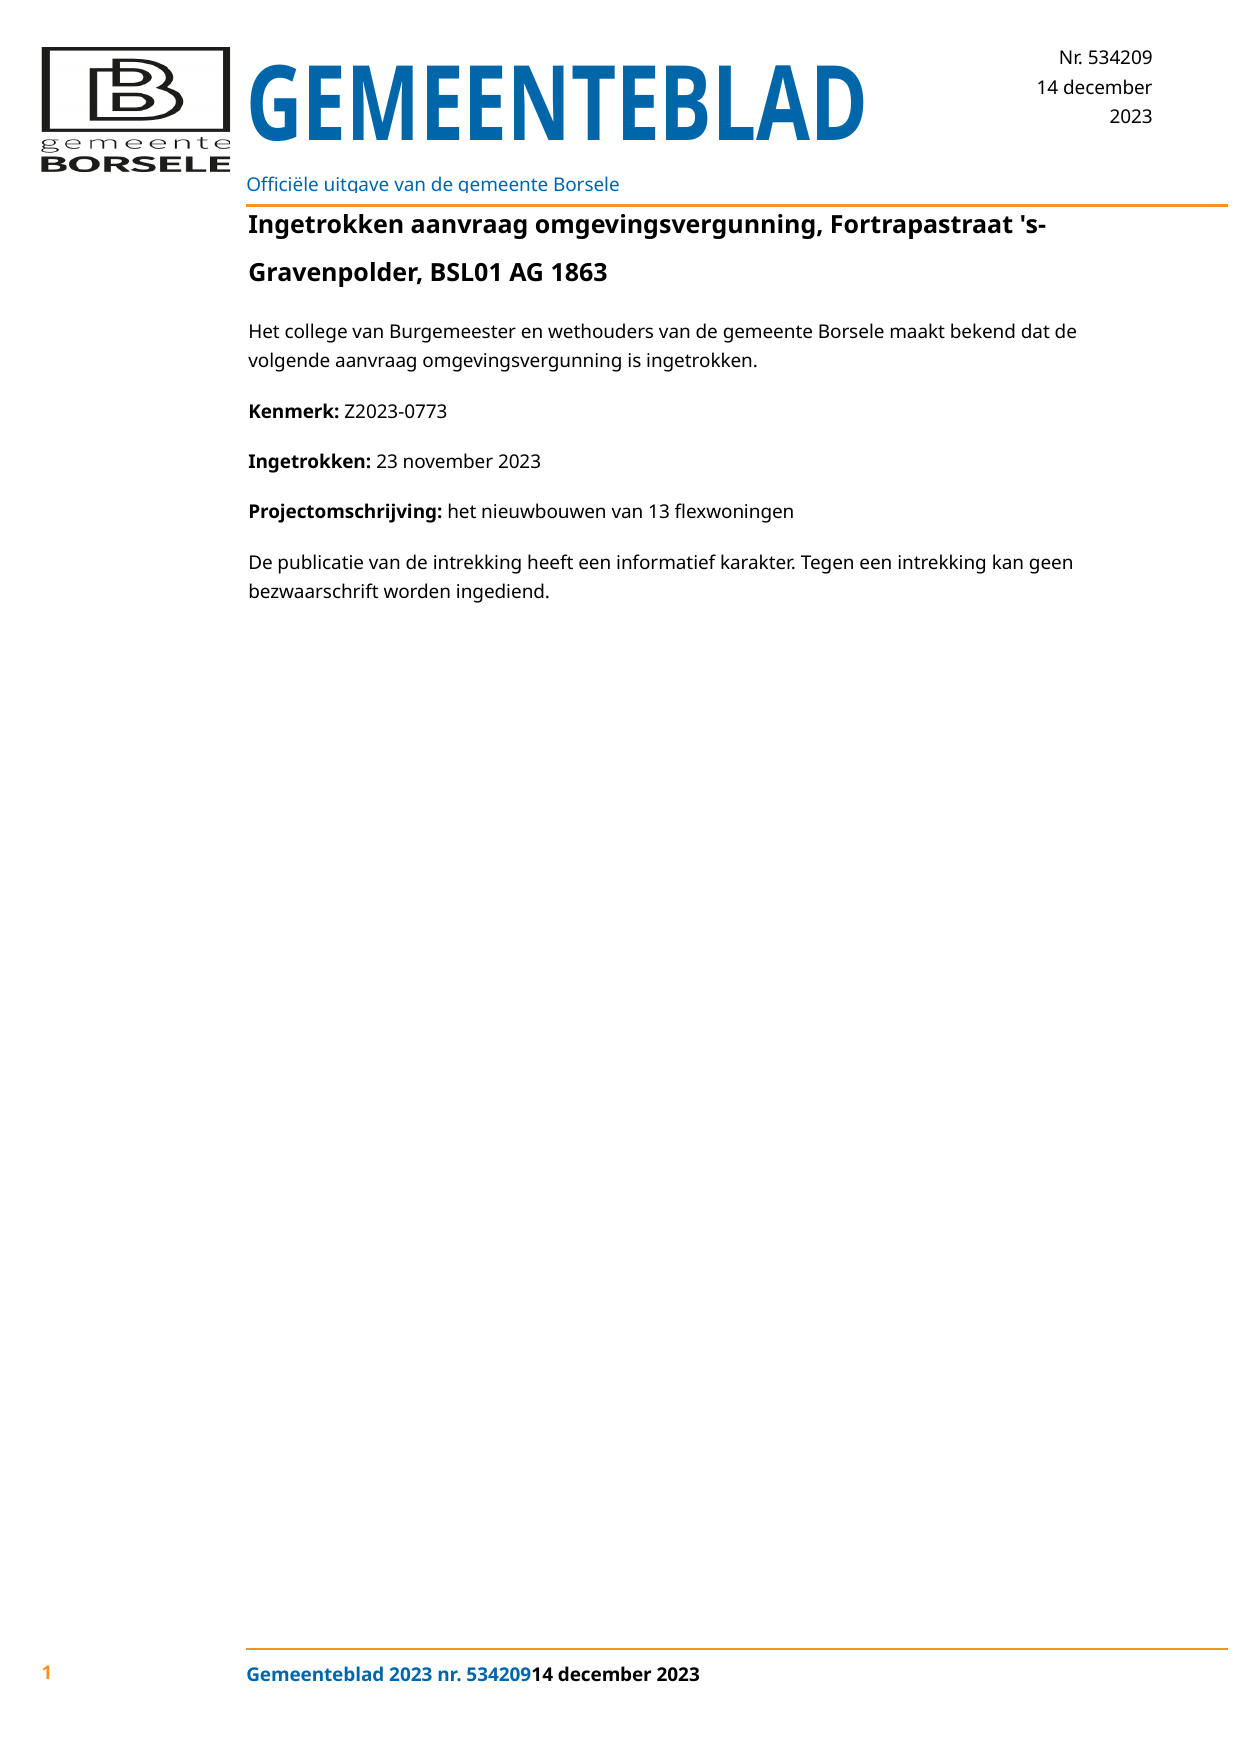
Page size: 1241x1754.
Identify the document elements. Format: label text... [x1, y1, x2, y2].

text Ingetrokken: 23 november 2023 [248, 448, 1152, 474]
text Ingetrokken aanvraag omgevingsvergunning, Fortrapastraat 's-Gravenpolder, BSL01 AG 1863 [248, 207, 1152, 288]
picture [41, 47, 231, 172]
text Kenmerk: Z2023-0773 [248, 398, 1152, 424]
text Het college van Burgemeester en wethouders van de gemeente Borsele maakt bekend dat de volgende aanvraag omgevingsvergunning is ingetrokken. [248, 318, 1152, 373]
text Projectomschrijving: het nieuwbouwen van 13 flexwoningen [248, 499, 1152, 524]
text De publicatie van de intrekking heeft een informatief karakter. Tegen een intrekking kan geen bezwaarschrift worden ingediend. [248, 549, 1152, 604]
